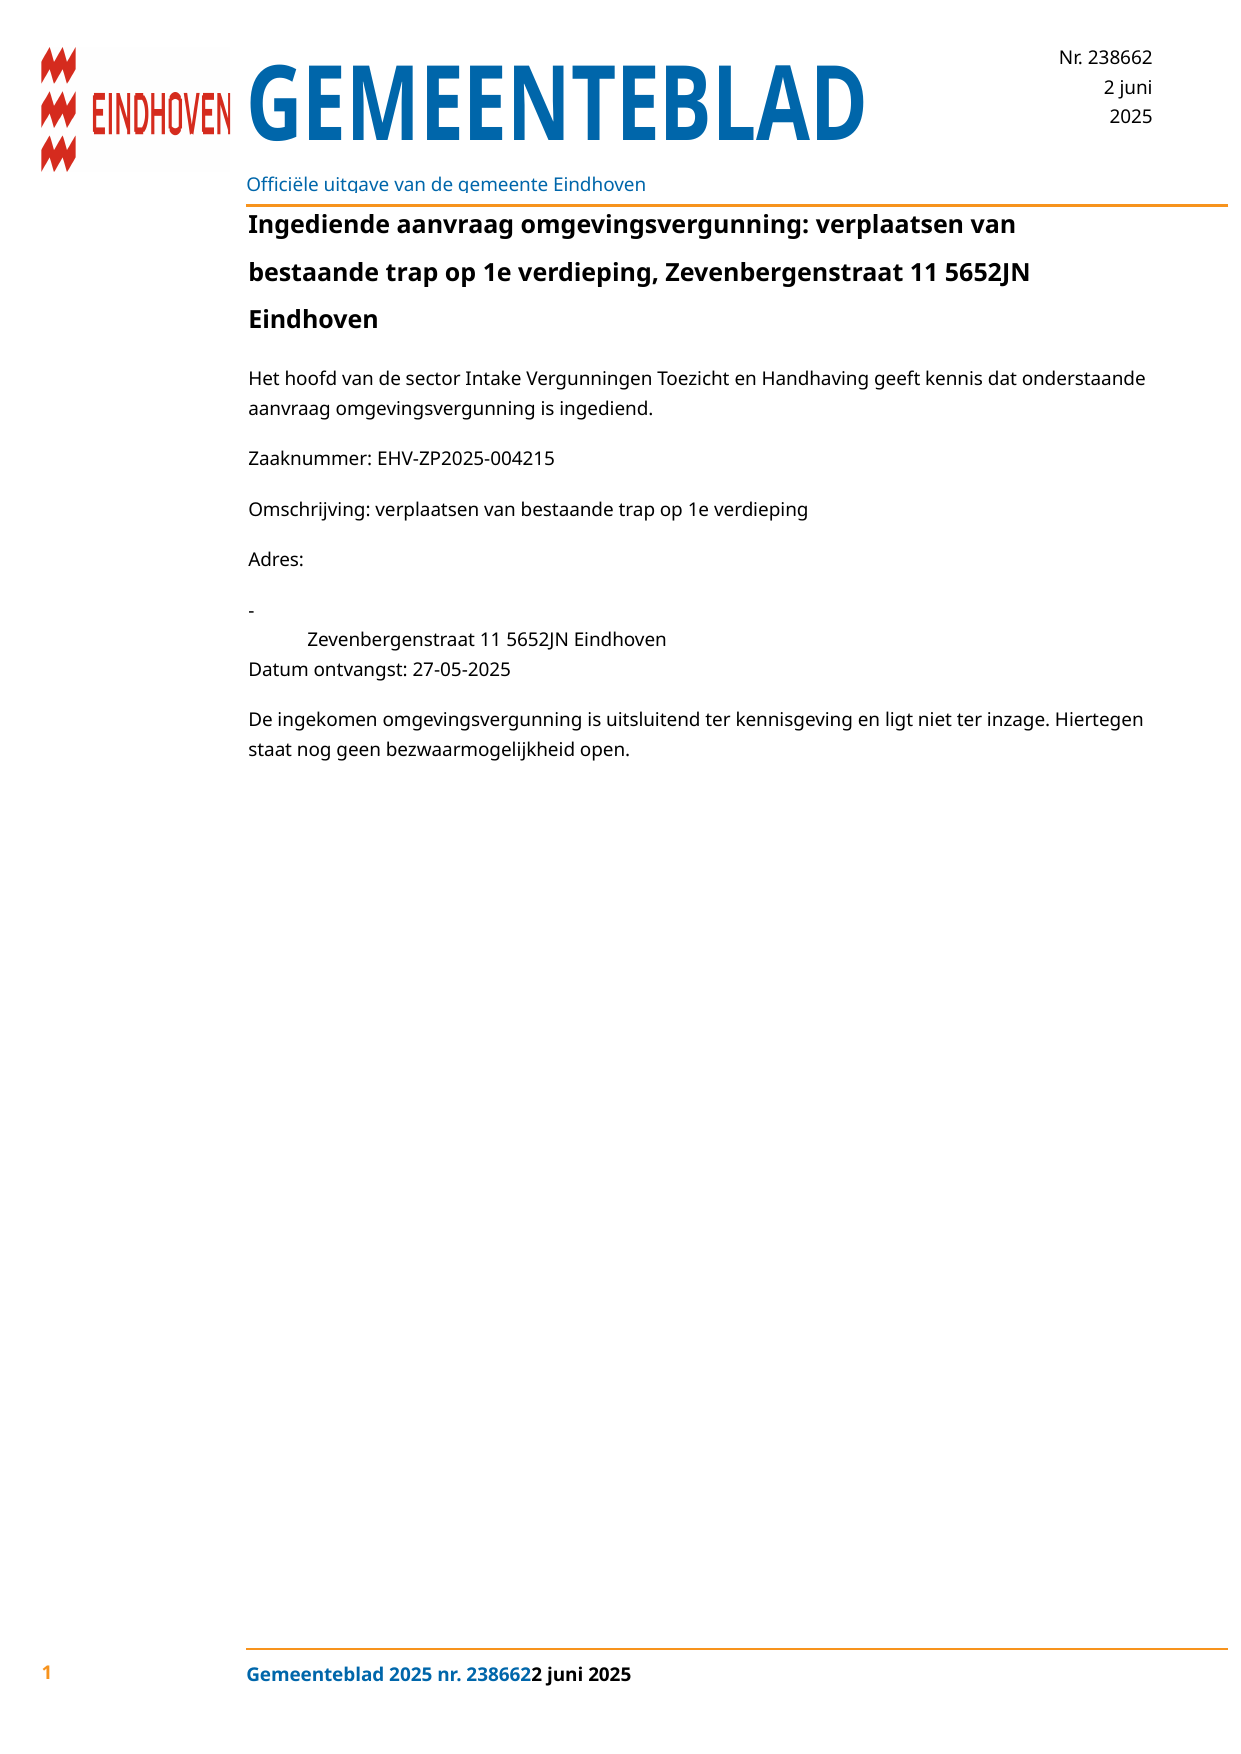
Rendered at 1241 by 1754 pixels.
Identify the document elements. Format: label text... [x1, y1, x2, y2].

text Adres: [248, 546, 1152, 572]
text De ingekomen omgevingsvergunning is uitsluitend ter kennisgeving en ligt niet ter inzage. Hiertegen staat nog geen bezwaarmogelijkheid open. [248, 706, 1152, 762]
text Het hoofd van de sector Intake Vergunningen Toezicht en Handhaving geeft kennis dat onderstaande aanvraag omgevingsvergunning is ingediend. [248, 366, 1152, 421]
text Omschrijving: verplaatsen van bestaande trap op 1e verdieping [248, 496, 1152, 522]
text Datum ontvangst: 27-05-2025 [248, 656, 1152, 682]
list Zevenbergenstraat 11 5652JN Eindhoven [248, 626, 1152, 652]
text Zaaknummer: EHV-ZP2025-004215 [248, 446, 1152, 471]
picture [41, 47, 231, 172]
text Ingediende aanvraag omgevingsvergunning: verplaatsen van bestaande trap op 1e verdieping, Zevenbergenstraat 11 5652JN Eindhoven [248, 207, 1152, 336]
